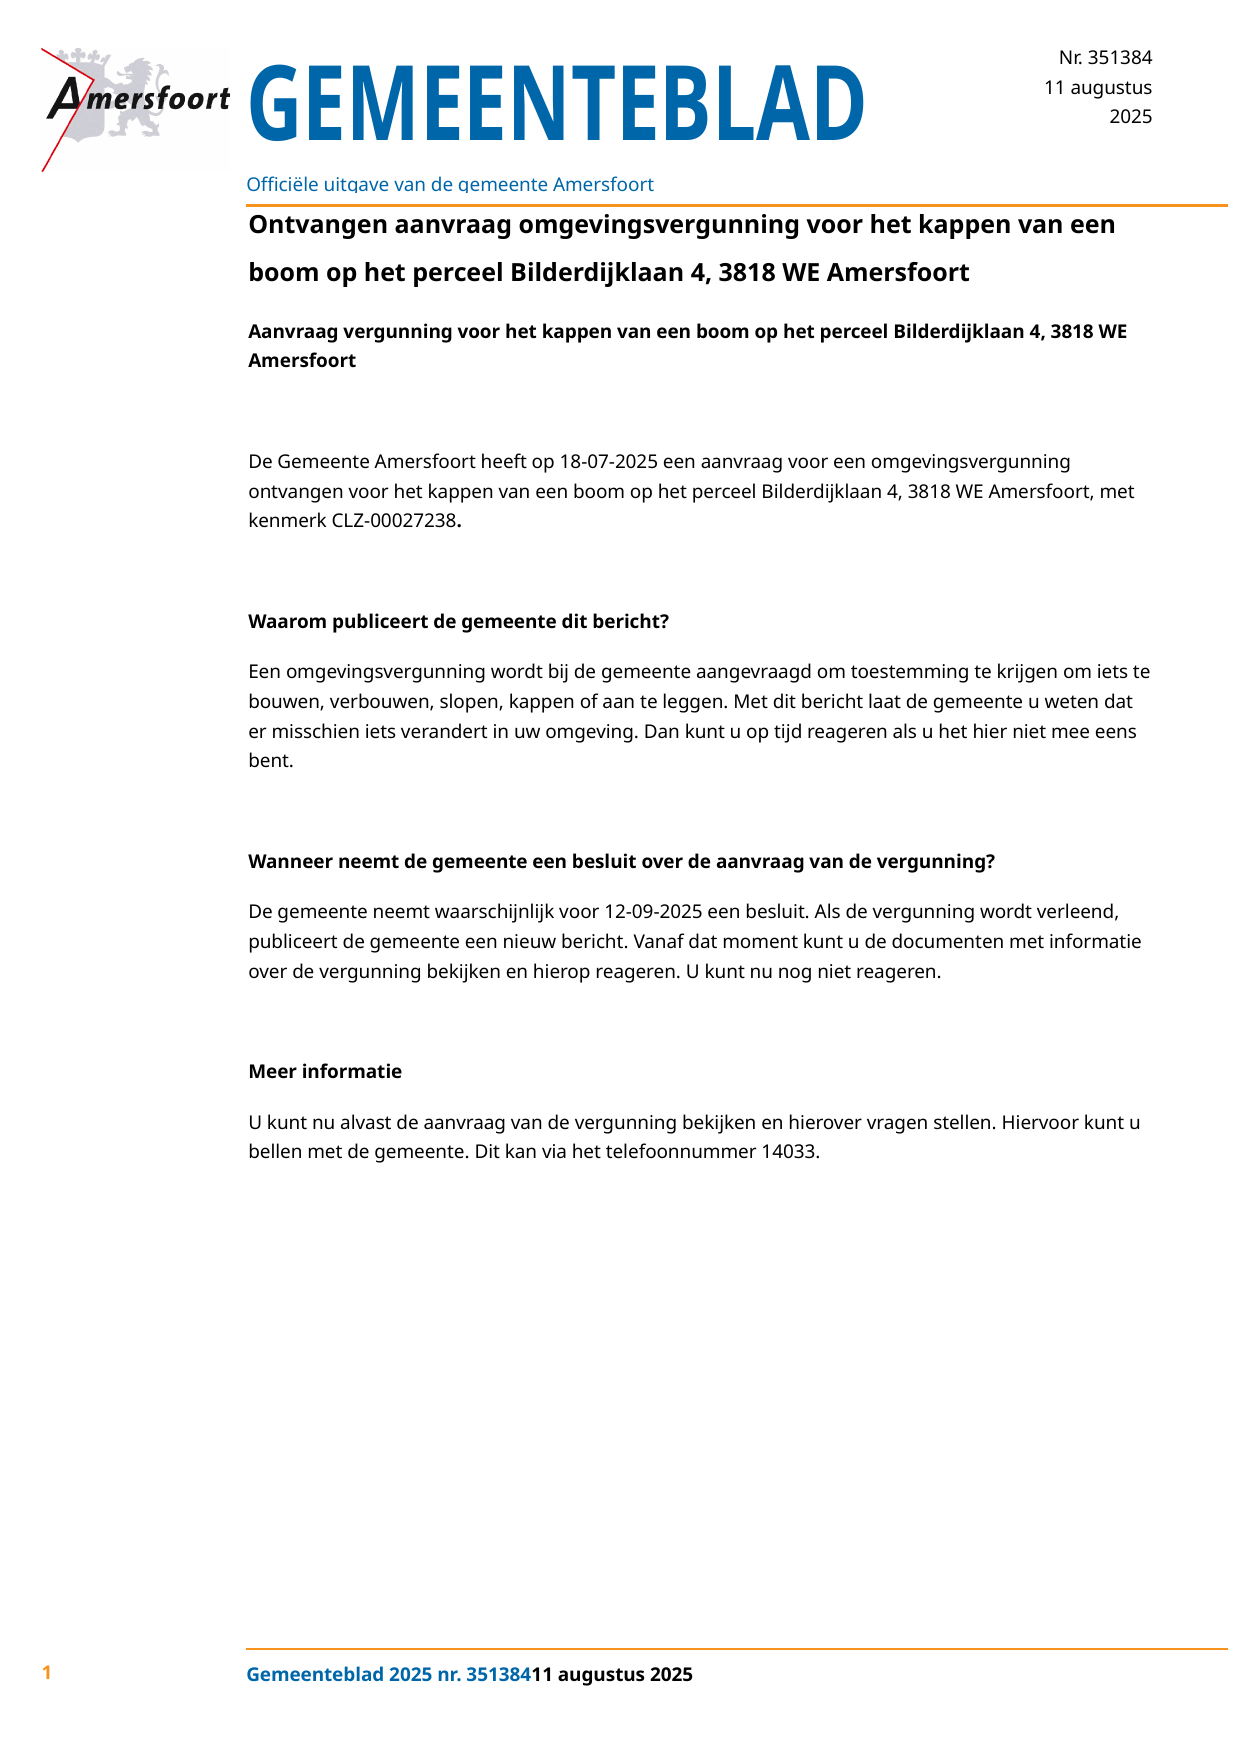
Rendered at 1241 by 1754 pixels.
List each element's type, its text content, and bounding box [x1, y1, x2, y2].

picture [41, 47, 231, 172]
text Meer informatie [248, 1059, 1152, 1084]
text De gemeente neemt waarschijnlijk voor 12-09-2025 een besluit. Als de vergunning wordt verleend, publiceert de gemeente een nieuw bericht. Vanaf dat moment kunt u de documenten met informatie over de vergunning bekijken en hierop reageren. U kunt nu nog niet reageren. [248, 899, 1152, 984]
text Ontvangen aanvraag omgevingsvergunning voor het kappen van een boom op het perceel Bilderdijklaan 4, 3818 WE Amersfoort [248, 207, 1152, 288]
text Wanneer neemt de gemeente een besluit over de aanvraag van de vergunning? [248, 848, 1152, 874]
text Waarom publiceert de gemeente dit bericht? [248, 608, 1152, 634]
text De Gemeente Amersfoort heeft op 18-07-2025 een aanvraag voor een omgevingsvergunning ontvangen voor het kappen van een boom op het perceel Bilderdijklaan 4, 3818 WE Amersfoort, met kenmerk CLZ-00027238. [248, 448, 1152, 533]
text U kunt nu alvast de aanvraag van de vergunning bekijken en hierover vragen stellen. Hiervoor kunt u bellen met de gemeente. Dit kan via het telefoonnummer 14033. [248, 1109, 1152, 1164]
text Aanvraag vergunning voor het kappen van een boom op het perceel Bilderdijklaan 4, 3818 WE Amersfoort [248, 318, 1152, 373]
text Een omgevingsvergunning wordt bij de gemeente aangevraagd om toestemming te krijgen om iets te bouwen, verbouwen, slopen, kappen of aan te leggen. Met dit bericht laat de gemeente u weten dat er misschien iets verandert in uw omgeving. Dan kunt u op tijd reageren als u het hier niet mee eens bent. [248, 659, 1152, 773]
